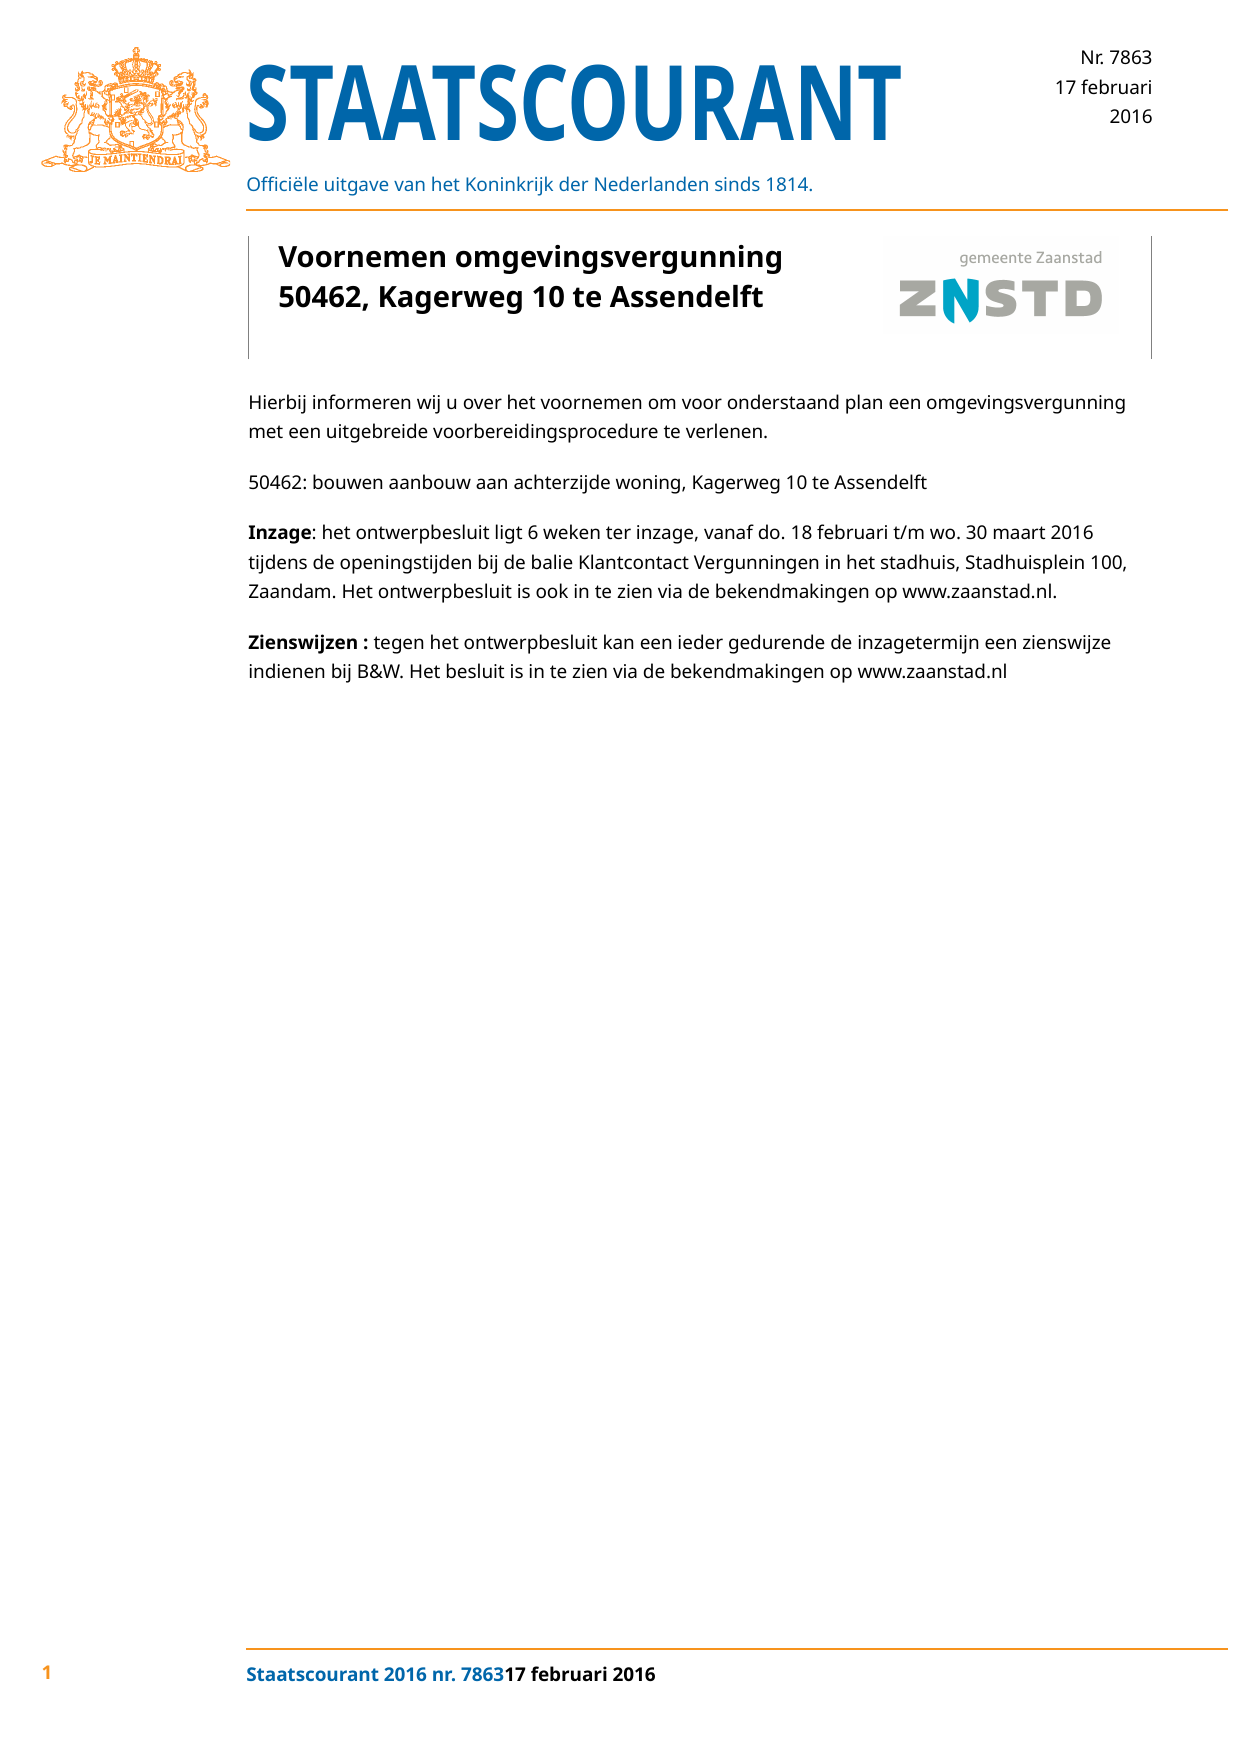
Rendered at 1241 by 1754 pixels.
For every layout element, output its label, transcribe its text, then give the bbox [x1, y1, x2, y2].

text Inzage: het ontwerpbesluit ligt 6 weken ter inzage, vanaf do. 18 februari t/m wo. 30 maart 2016 tijdens de openingstijden bij de balie Klantcontact Vergunningen in het stadhuis, Stadhuisplein 100, Zaandam. Het ontwerpbesluit is ook in te zien via de bekendmakingen op www.zaanstad.nl. [248, 519, 1152, 604]
picture [882, 236, 1119, 334]
picture [41, 47, 231, 172]
text Hierbij informeren wij u over het voornemen om voor onderstaand plan een omgevingsvergunning met een uitgebreide voorbereidingsprocedure te verlenen. [248, 389, 1152, 444]
table_header Voornemen omgevingsvergunning 50462, Kagerweg 10 te Assendelft [249, 236, 850, 359]
table_header [850, 236, 1151, 359]
text 50462: bouwen aanbouw aan achterzijde woning, Kagerweg 10 te Assendelft [248, 469, 1152, 494]
text Zienswijzen : tegen het ontwerpbesluit kan een ieder gedurende de inzagetermijn een zienswijze indienen bij B&W. Het besluit is in te zien via de bekendmakingen op www.zaanstad.nl [248, 629, 1152, 684]
